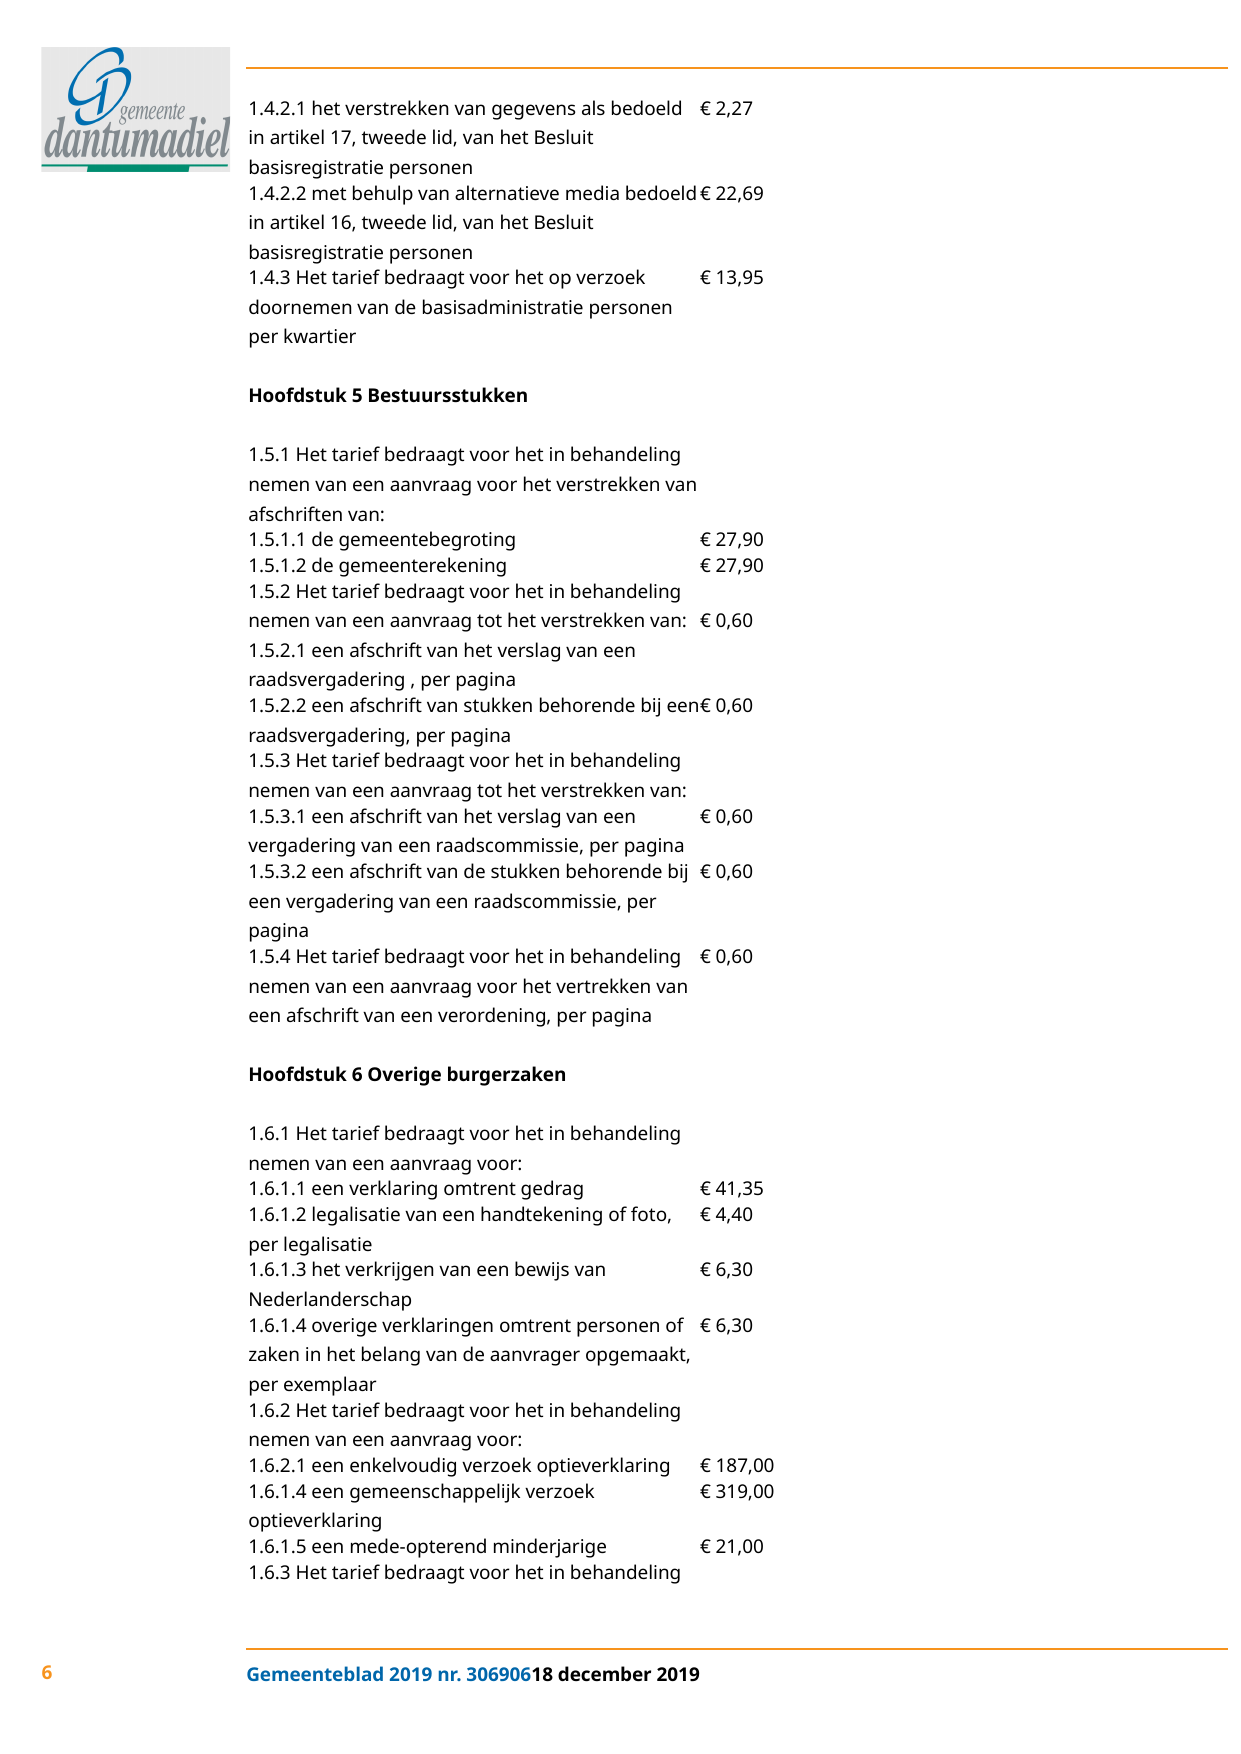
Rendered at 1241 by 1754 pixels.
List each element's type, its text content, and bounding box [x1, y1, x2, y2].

table_cell € 0,60 [700, 858, 1152, 943]
table_cell € 13,95 [700, 265, 1152, 349]
table_cell 1.6.2 Het tarief bedraagt voor het in behandeling nemen van een aanvraag voor: [248, 1397, 700, 1452]
table_cell € 187,00 [700, 1452, 1152, 1478]
table_cell € 6,30 [700, 1257, 1152, 1312]
table_cell 1.5.1.2 de gemeenterekening [248, 552, 700, 578]
table_cell 1.6.1.4 overige verklaringen omtrent personen of zaken in het belang van de aanvrager opgemaakt, per exemplaar [248, 1312, 700, 1397]
table_cell 1.5.3 Het tarief bedraagt voor het in behandeling nemen van een aanvraag tot het verstrekken van: [248, 748, 700, 803]
table_cell [700, 1559, 1152, 1584]
table_cell 1.6.1.4 een gemeenschappelijk verzoek optieverklaring [248, 1478, 700, 1533]
table_cell € 0,60 [700, 578, 1152, 692]
table_header [700, 1120, 1152, 1176]
table_cell [700, 748, 1152, 803]
table_header 1.6.1 Het tarief bedraagt voor het in behandeling nemen van een aanvraag voor: [248, 1120, 700, 1176]
table_cell 1.6.1.2 legalisatie van een handtekening of foto, per legalisatie [248, 1201, 700, 1257]
table_cell € 27,90 [700, 552, 1152, 578]
table_cell 1.5.2 Het tarief bedraagt voor het in behandeling nemen van een aanvraag tot het verstrekken van: 1.5.2.1 een afschrift van het verslag van een raadsvergadering , per pagina [248, 578, 700, 692]
table_cell € 41,35 [700, 1176, 1152, 1201]
table_cell 1.6.2.1 een enkelvoudig verzoek optieverklaring [248, 1452, 700, 1478]
table_header [700, 442, 1152, 526]
table_cell € 0,60 [700, 693, 1152, 748]
text Hoofdstuk 5 Bestuursstukken [248, 382, 1152, 408]
table_cell 1.5.3.1 een afschrift van het verslag van een vergadering van een raadscommissie, per pagina [248, 803, 700, 858]
table_cell € 0,60 [700, 803, 1152, 858]
table_cell € 4,40 [700, 1201, 1152, 1257]
table_cell 1.5.1.1 de gemeentebegroting [248, 526, 700, 552]
table_cell € 22,69 [700, 180, 1152, 264]
table_cell € 2,27 [700, 95, 1152, 180]
table_cell € 27,90 [700, 526, 1152, 552]
table_cell [700, 1397, 1152, 1452]
table_cell 1.6.1.3 het verkrijgen van een bewijs van Nederlanderschap [248, 1257, 700, 1312]
table_cell € 6,30 [700, 1312, 1152, 1397]
table_cell € 0,60 [700, 943, 1152, 1028]
table_cell 1.5.2.2 een afschrift van stukken behorende bij een raadsvergadering, per pagina [248, 693, 700, 748]
table_header 1.5.1 Het tarief bedraagt voor het in behandeling nemen van een aanvraag voor het verstrekken van afschriften van: [248, 442, 700, 526]
text Hoofdstuk 6 Overige burgerzaken [248, 1061, 1152, 1087]
table_cell 1.4.3 Het tarief bedraagt voor het op verzoek doornemen van de basisadministratie personen per kwartier [248, 265, 700, 349]
table_cell 1.6.3 Het tarief bedraagt voor het in behandeling [248, 1559, 700, 1584]
table_cell 1.5.4 Het tarief bedraagt voor het in behandeling nemen van een aanvraag voor het vertrekken van een afschrift van een verordening, per pagina [248, 943, 700, 1028]
table_cell 1.5.3.2 een afschrift van de stukken behorende bij een vergadering van een raadscommissie, per pagina [248, 858, 700, 943]
table_cell € 319,00 [700, 1478, 1152, 1533]
picture [41, 47, 231, 172]
table_cell € 21,00 [700, 1533, 1152, 1559]
table_cell 1.4.2.1 het verstrekken van gegevens als bedoeld in artikel 17, tweede lid, van het Besluit basisregistratie personen [248, 95, 700, 180]
table_cell 1.6.1.1 een verklaring omtrent gedrag [248, 1176, 700, 1201]
table_cell 1.6.1.5 een mede-opterend minderjarige [248, 1533, 700, 1559]
table_cell 1.4.2.2 met behulp van alternatieve media bedoeld in artikel 16, tweede lid, van het Besluit basisregistratie personen [248, 180, 700, 264]
